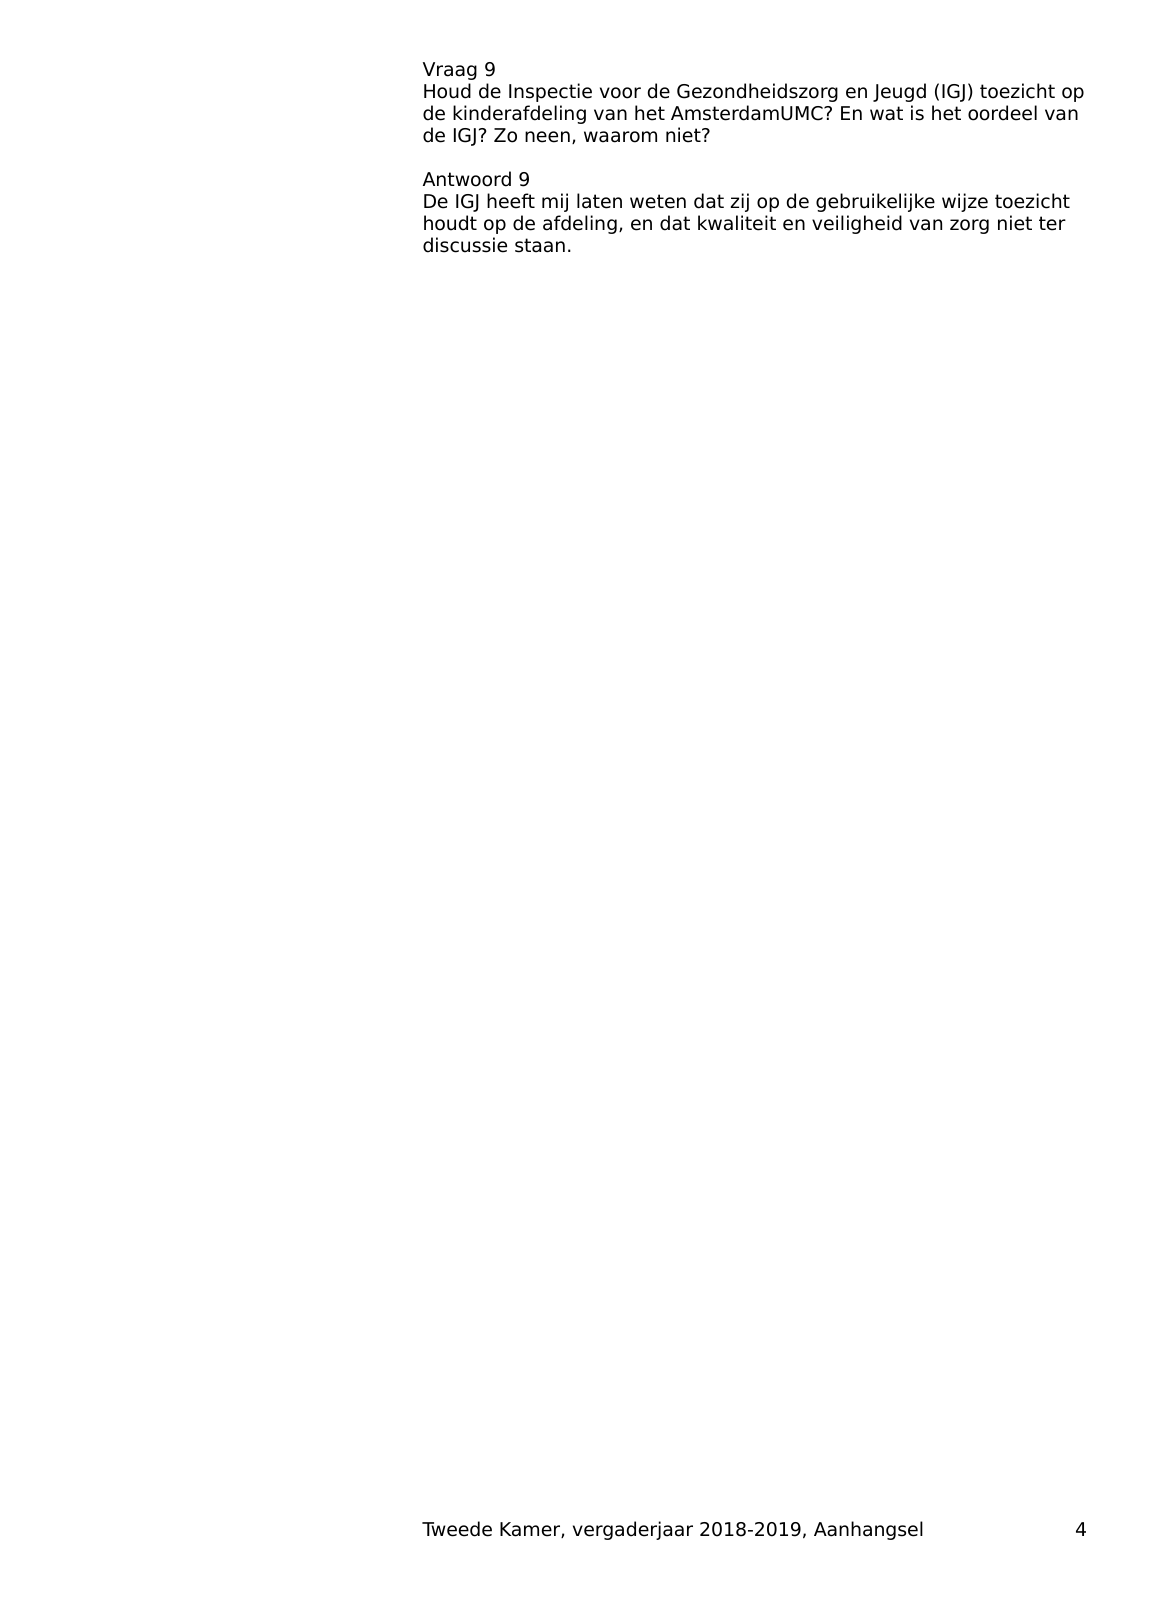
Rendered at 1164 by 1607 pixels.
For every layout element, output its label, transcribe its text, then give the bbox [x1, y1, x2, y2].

text De IGJ heeft mij laten weten dat zij op de gebruikelijke wijze toezicht houdt op de afdeling, en dat kwaliteit en veiligheid van zorg niet ter discussie staan. [422, 191, 1087, 257]
text Vraag 9 [422, 59, 1087, 81]
text Antwoord 9 [422, 169, 1087, 191]
text Houd de Inspectie voor de Gezondheidszorg en Jeugd (IGJ) toezicht op de kinderafdeling van het AmsterdamUMC? En wat is het oordeel van de IGJ? Zo neen, waarom niet? [422, 81, 1087, 147]
